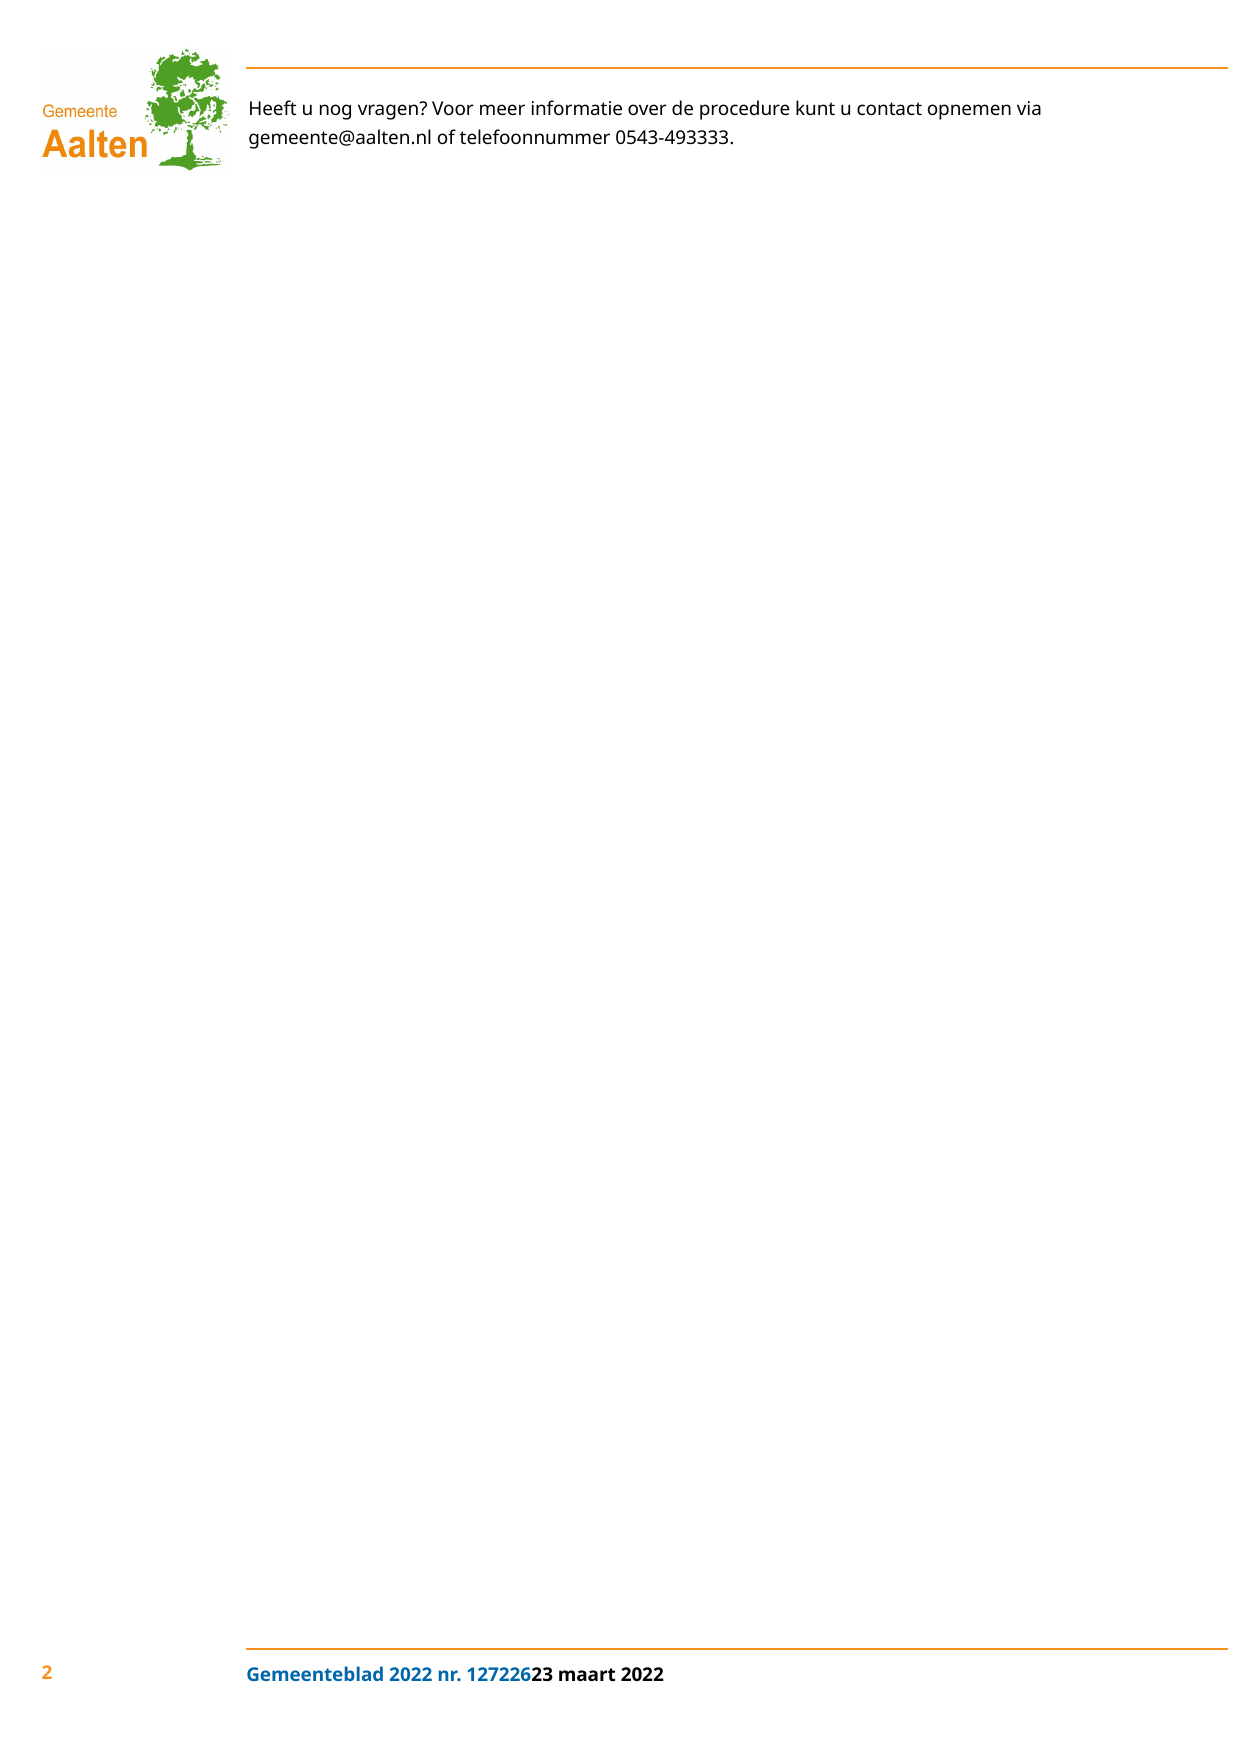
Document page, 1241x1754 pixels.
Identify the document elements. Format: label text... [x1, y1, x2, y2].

picture [41, 47, 231, 172]
text Heeft u nog vragen? Voor meer informatie over de procedure kunt u contact opnemen via gemeente@aalten.nl of telefoonnummer 0543-493333. [248, 95, 1152, 150]
